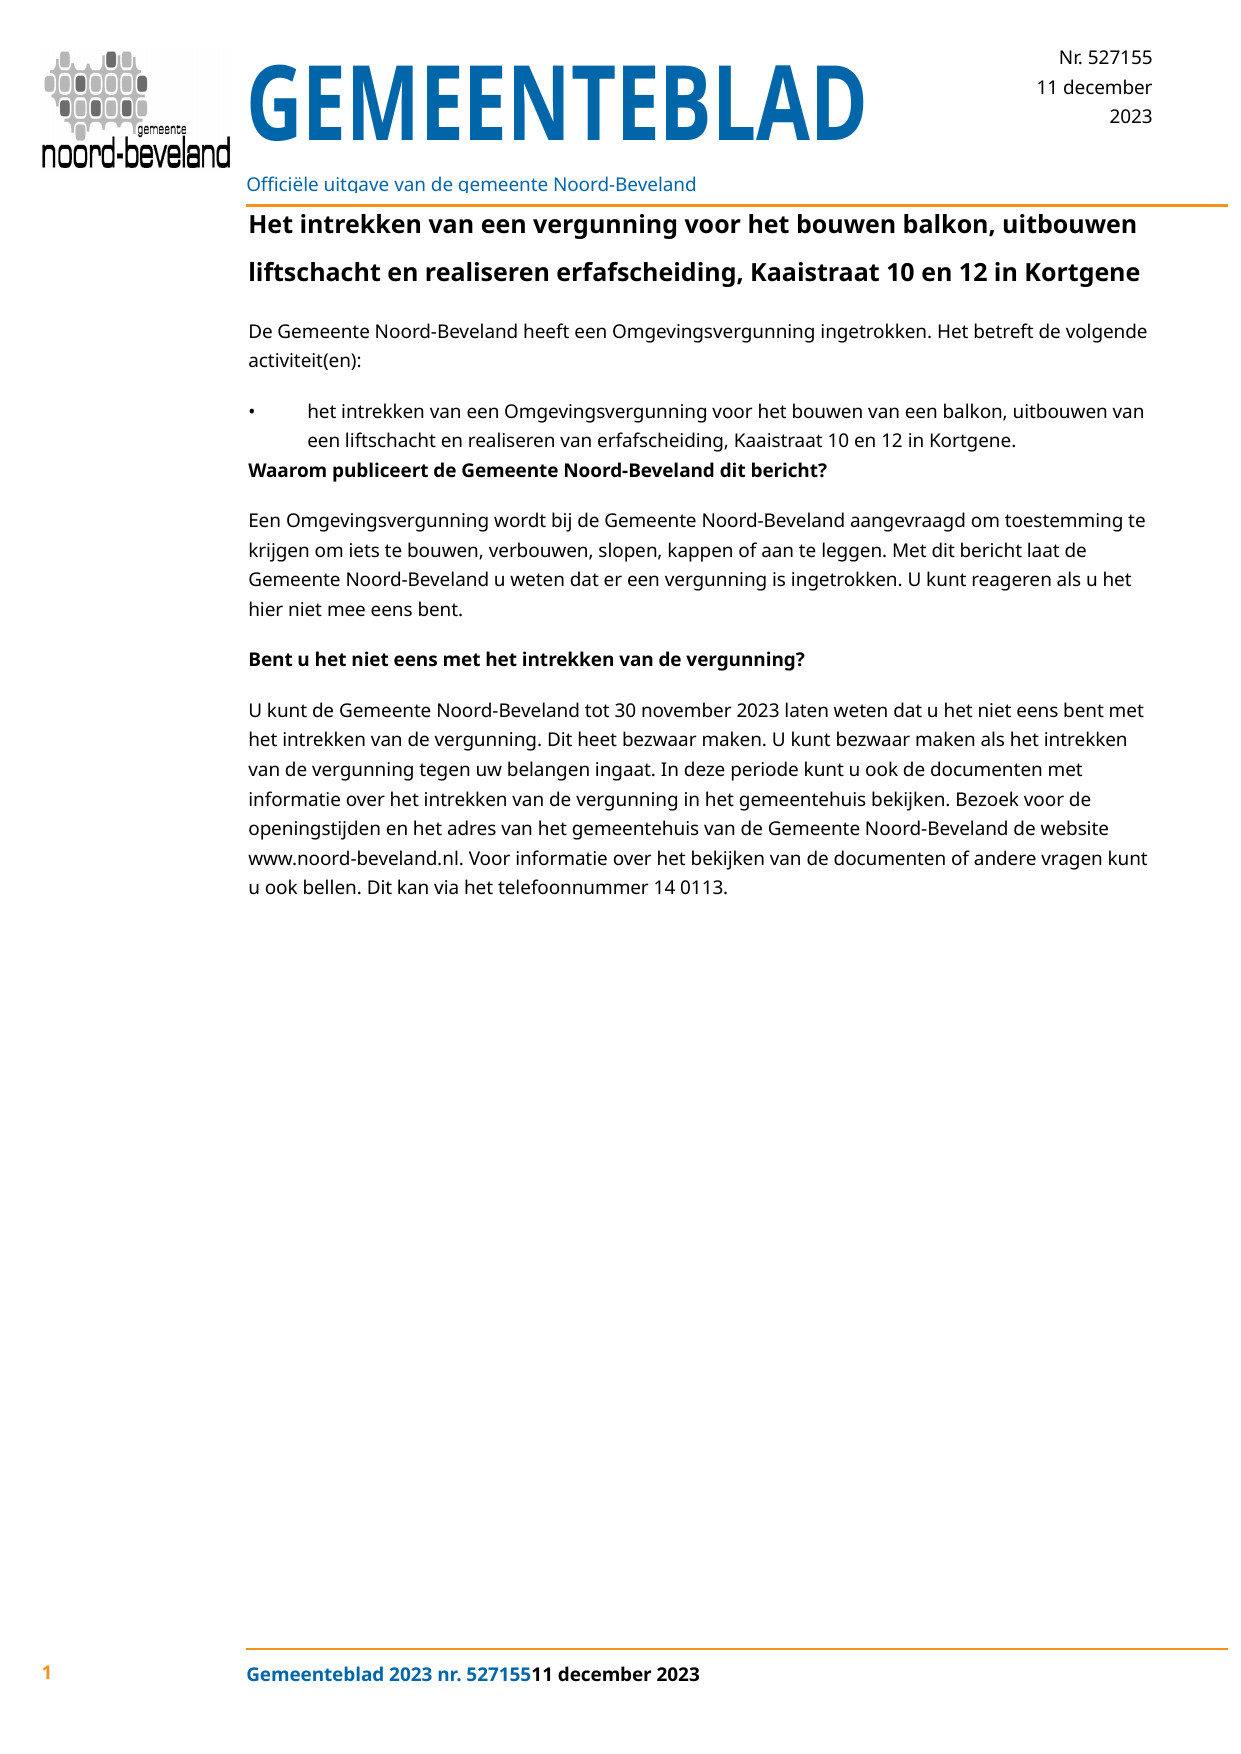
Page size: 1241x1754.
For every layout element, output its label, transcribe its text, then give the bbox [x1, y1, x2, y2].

text De Gemeente Noord-Beveland heeft een Omgevingsvergunning ingetrokken. Het betreft de volgende activiteit(en): [248, 318, 1152, 373]
picture [41, 47, 231, 172]
text Bent u het niet eens met het intrekken van de vergunning? [248, 647, 1152, 672]
text U kunt de Gemeente Noord-Beveland tot 30 november 2023 laten weten dat u het niet eens bent met het intrekken van de vergunning. Dit heet bezwaar maken. U kunt bezwaar maken als het intrekken van de vergunning tegen uw belangen ingaat. In deze periode kunt u ook de documenten met informatie over het intrekken van de vergunning in het gemeentehuis bekijken. Bezoek voor de openingstijden en het adres van het gemeentehuis van de Gemeente Noord-Beveland de website www.noord-beveland.nl. Voor informatie over het bekijken van de documenten of andere vragen kunt u ook bellen. Dit kan via het telefoonnummer 14 0113. [248, 697, 1152, 900]
text Waarom publiceert de Gemeente Noord-Beveland dit bericht? [248, 457, 1152, 483]
text Het intrekken van een vergunning voor het bouwen balkon, uitbouwen liftschacht en realiseren erfafscheiding, Kaaistraat 10 en 12 in Kortgene [248, 207, 1152, 288]
list het intrekken van een Omgevingsvergunning voor het bouwen van een balkon, uitbouwen van een liftschacht en realiseren van erfafscheiding, Kaaistraat 10 en 12 in Kortgene. [248, 398, 1152, 453]
text Een Omgevingsvergunning wordt bij de Gemeente Noord-Beveland aangevraagd om toestemming te krijgen om iets te bouwen, verbouwen, slopen, kappen of aan te leggen. Met dit bericht laat de Gemeente Noord-Beveland u weten dat er een vergunning is ingetrokken. U kunt reageren als u het hier niet mee eens bent. [248, 507, 1152, 622]
